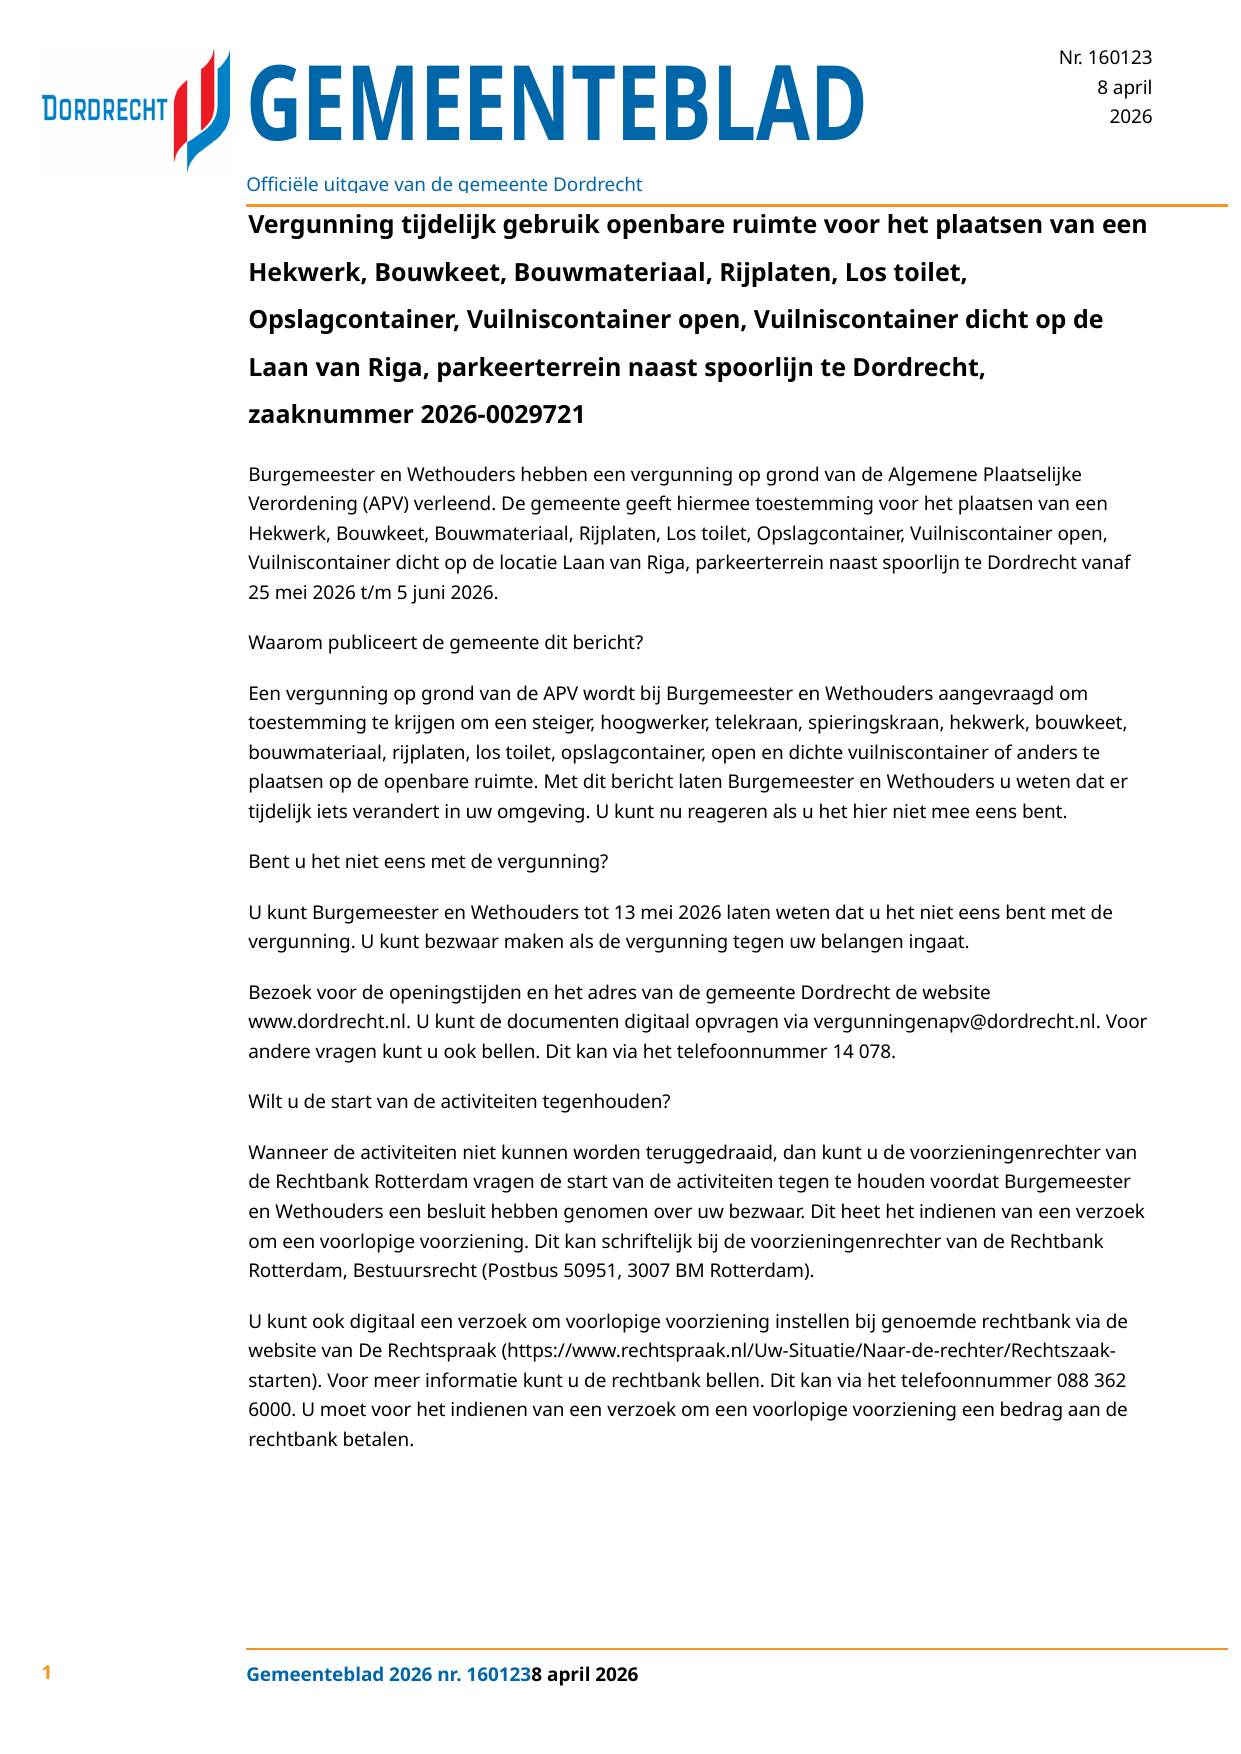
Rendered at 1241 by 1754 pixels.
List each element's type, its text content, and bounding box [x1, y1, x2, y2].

text Bent u het niet eens met de vergunning? [248, 849, 1152, 874]
text Bezoek voor de openingstijden en het adres van de gemeente Dordrecht de website www.dordrecht.nl. U kunt de documenten digitaal opvragen via vergunningenapv@dordrecht.nl. Voor andere vragen kunt u ook bellen. Dit kan via het telefoonnummer 14 078. [248, 979, 1152, 1064]
text Vergunning tijdelijk gebruik openbare ruimte voor het plaatsen van een Hekwerk, Bouwkeet, Bouwmateriaal, Rijplaten, Los toilet, Opslagcontainer, Vuilniscontainer open, Vuilniscontainer dicht op de Laan van Riga, parkeerterrein naast spoorlijn te Dordrecht, zaaknummer 2026-0029721 [248, 207, 1152, 431]
picture [41, 47, 231, 172]
text Een vergunning op grond van de APV wordt bij Burgemeester en Wethouders aangevraagd om toestemming te krijgen om een steiger, hoogwerker, telekraan, spieringskraan, hekwerk, bouwkeet, bouwmateriaal, rijplaten, los toilet, opslagcontainer, open en dichte vuilniscontainer of anders te plaatsen op de openbare ruimte. Met dit bericht laten Burgemeester en Wethouders u weten dat er tijdelijk iets verandert in uw omgeving. U kunt nu reageren als u het hier niet mee eens bent. [248, 680, 1152, 824]
text Wilt u de start van de activiteiten tegenhouden? [248, 1089, 1152, 1114]
text U kunt Burgemeester en Wethouders tot 13 mei 2026 laten weten dat u het niet eens bent met de vergunning. U kunt bezwaar maken als de vergunning tegen uw belangen ingaat. [248, 899, 1152, 954]
text U kunt ook digitaal een verzoek om voorlopige voorziening instellen bij genoemde rechtbank via de website van De Rechtspraak (https://www.rechtspraak.nl/Uw-Situatie/Naar-de-rechter/Rechtszaak-starten). Voor meer informatie kunt u de rechtbank bellen. Dit kan via het telefoonnummer 088 362 6000. U moet voor het indienen van een verzoek om een voorlopige voorziening een bedrag aan de rechtbank betalen. [248, 1308, 1152, 1452]
text Waarom publiceert de gemeente dit bericht? [248, 629, 1152, 655]
text Burgemeester en Wethouders hebben een vergunning op grond van de Algemene Plaatselijke Verordening (APV) verleend. De gemeente geeft hiermee toestemming voor het plaatsen van een Hekwerk, Bouwkeet, Bouwmateriaal, Rijplaten, Los toilet, Opslagcontainer, Vuilniscontainer open, Vuilniscontainer dicht op de locatie Laan van Riga, parkeerterrein naast spoorlijn te Dordrecht vanaf 25 mei 2026 t/m 5 juni 2026. [248, 461, 1152, 605]
text Wanneer de activiteiten niet kunnen worden teruggedraaid, dan kunt u de voorzieningenrechter van de Rechtbank Rotterdam vragen de start van de activiteiten tegen te houden voordat Burgemeester en Wethouders een besluit hebben genomen over uw bezwaar. Dit heet het indienen van een verzoek om een voorlopige voorziening. Dit kan schriftelijk bij de voorzieningenrechter van de Rechtbank Rotterdam, Bestuursrecht (Postbus 50951, 3007 BM Rotterdam). [248, 1139, 1152, 1283]
